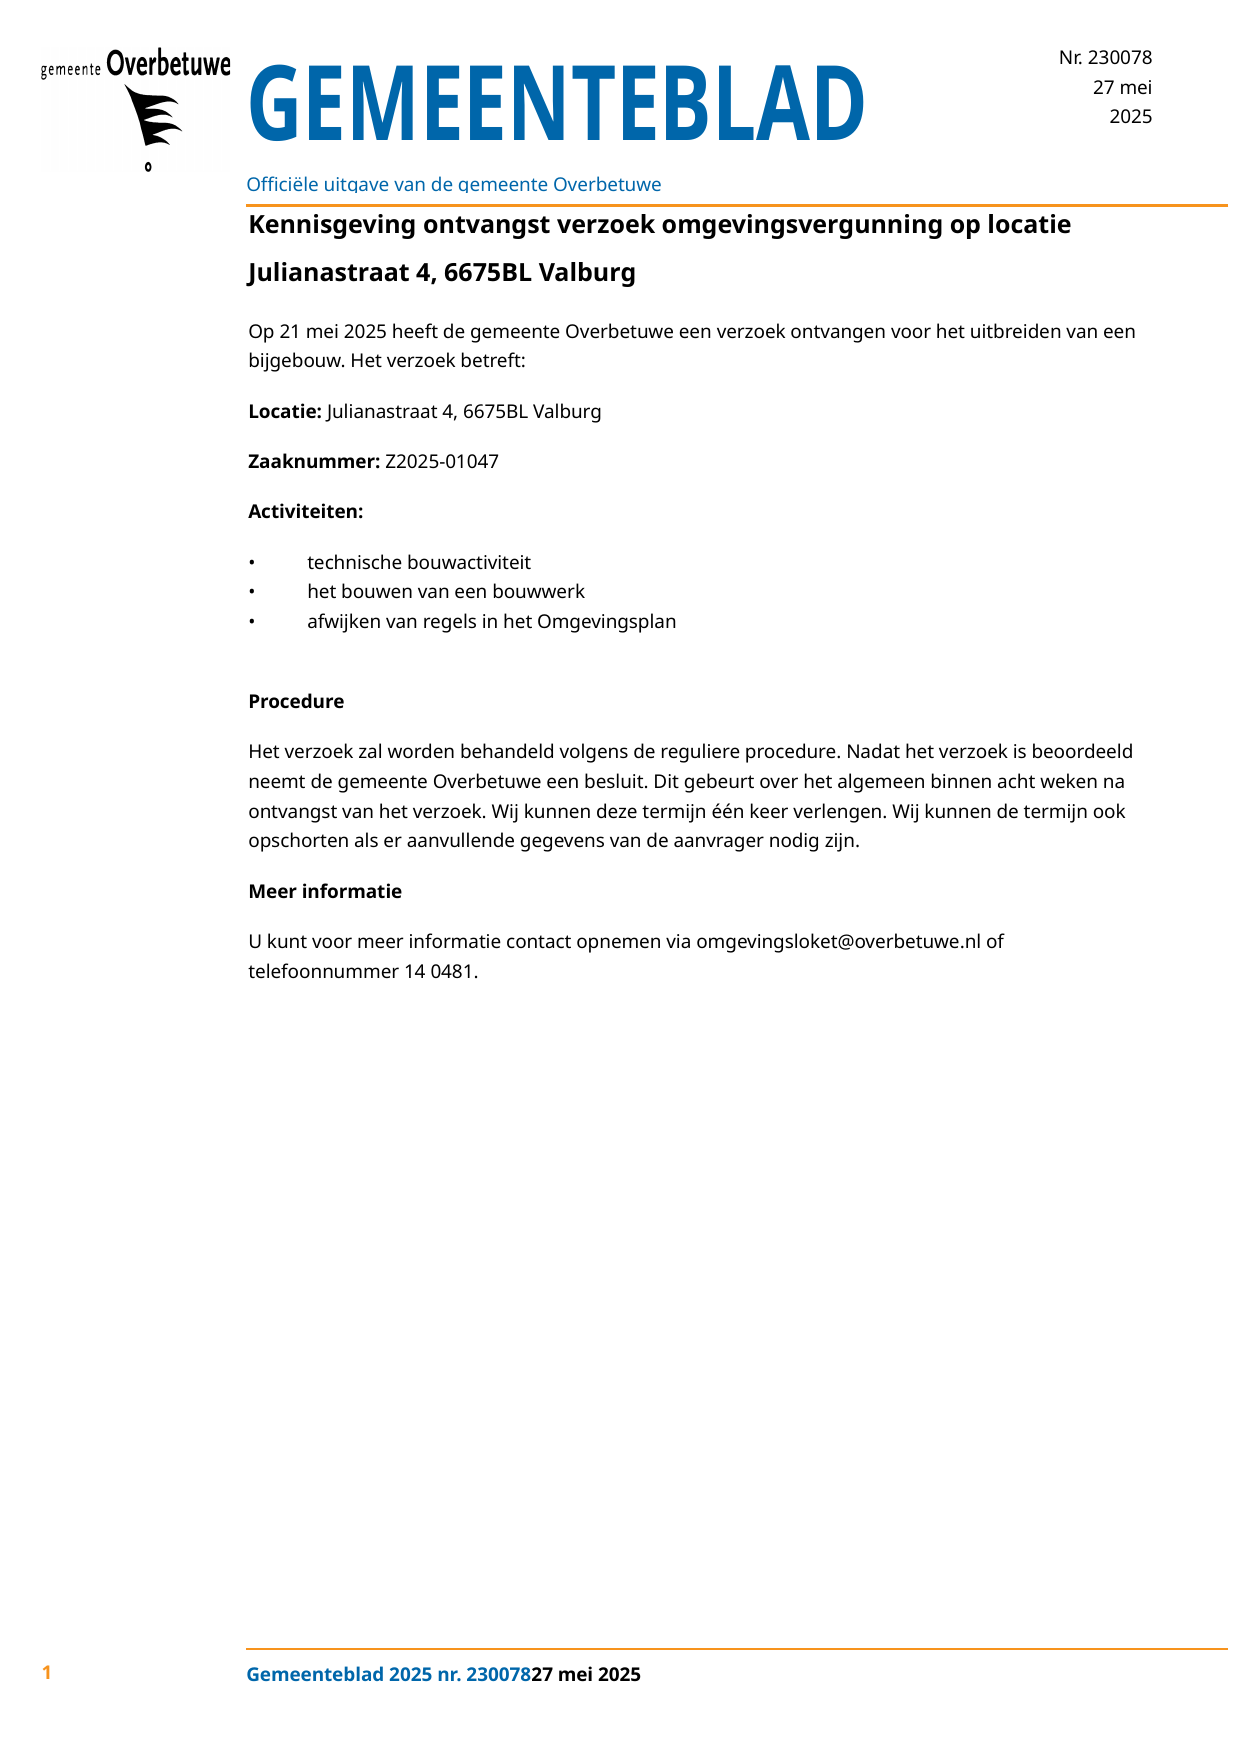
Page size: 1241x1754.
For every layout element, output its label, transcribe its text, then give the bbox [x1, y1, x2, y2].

text Het verzoek zal worden behandeld volgens de reguliere procedure. Nadat het verzoek is beoordeeld neemt de gemeente Overbetuwe een besluit. Dit gebeurt over het algemeen binnen acht weken na ontvangst van het verzoek. Wij kunnen deze termijn één keer verlengen. Wij kunnen de termijn ook opschorten als er aanvullende gegevens van de aanvrager nodig zijn. [248, 739, 1152, 853]
text Kennisgeving ontvangst verzoek omgevingsvergunning op locatie Julianastraat 4, 6675BL Valburg [248, 207, 1152, 288]
text Op 21 mei 2025 heeft de gemeente Overbetuwe een verzoek ontvangen voor het uitbreiden van een bijgebouw. Het verzoek betreft: [248, 318, 1152, 373]
text Activiteiten: [248, 499, 1152, 524]
text U kunt voor meer informatie contact opnemen via omgevingsloket@overbetuwe.nl of telefoonnummer 14 0481. [248, 928, 1152, 984]
text Zaaknummer: Z2025-01047 [248, 448, 1152, 474]
text Meer informatie [248, 878, 1152, 904]
text Procedure [248, 688, 1152, 714]
picture [41, 47, 231, 172]
list het bouwen van een bouwwerk [248, 579, 1152, 604]
text Locatie: Julianastraat 4, 6675BL Valburg [248, 398, 1152, 424]
list technische bouwactiviteit [248, 549, 1152, 575]
list afwijken van regels in het Omgevingsplan [248, 608, 1152, 634]
